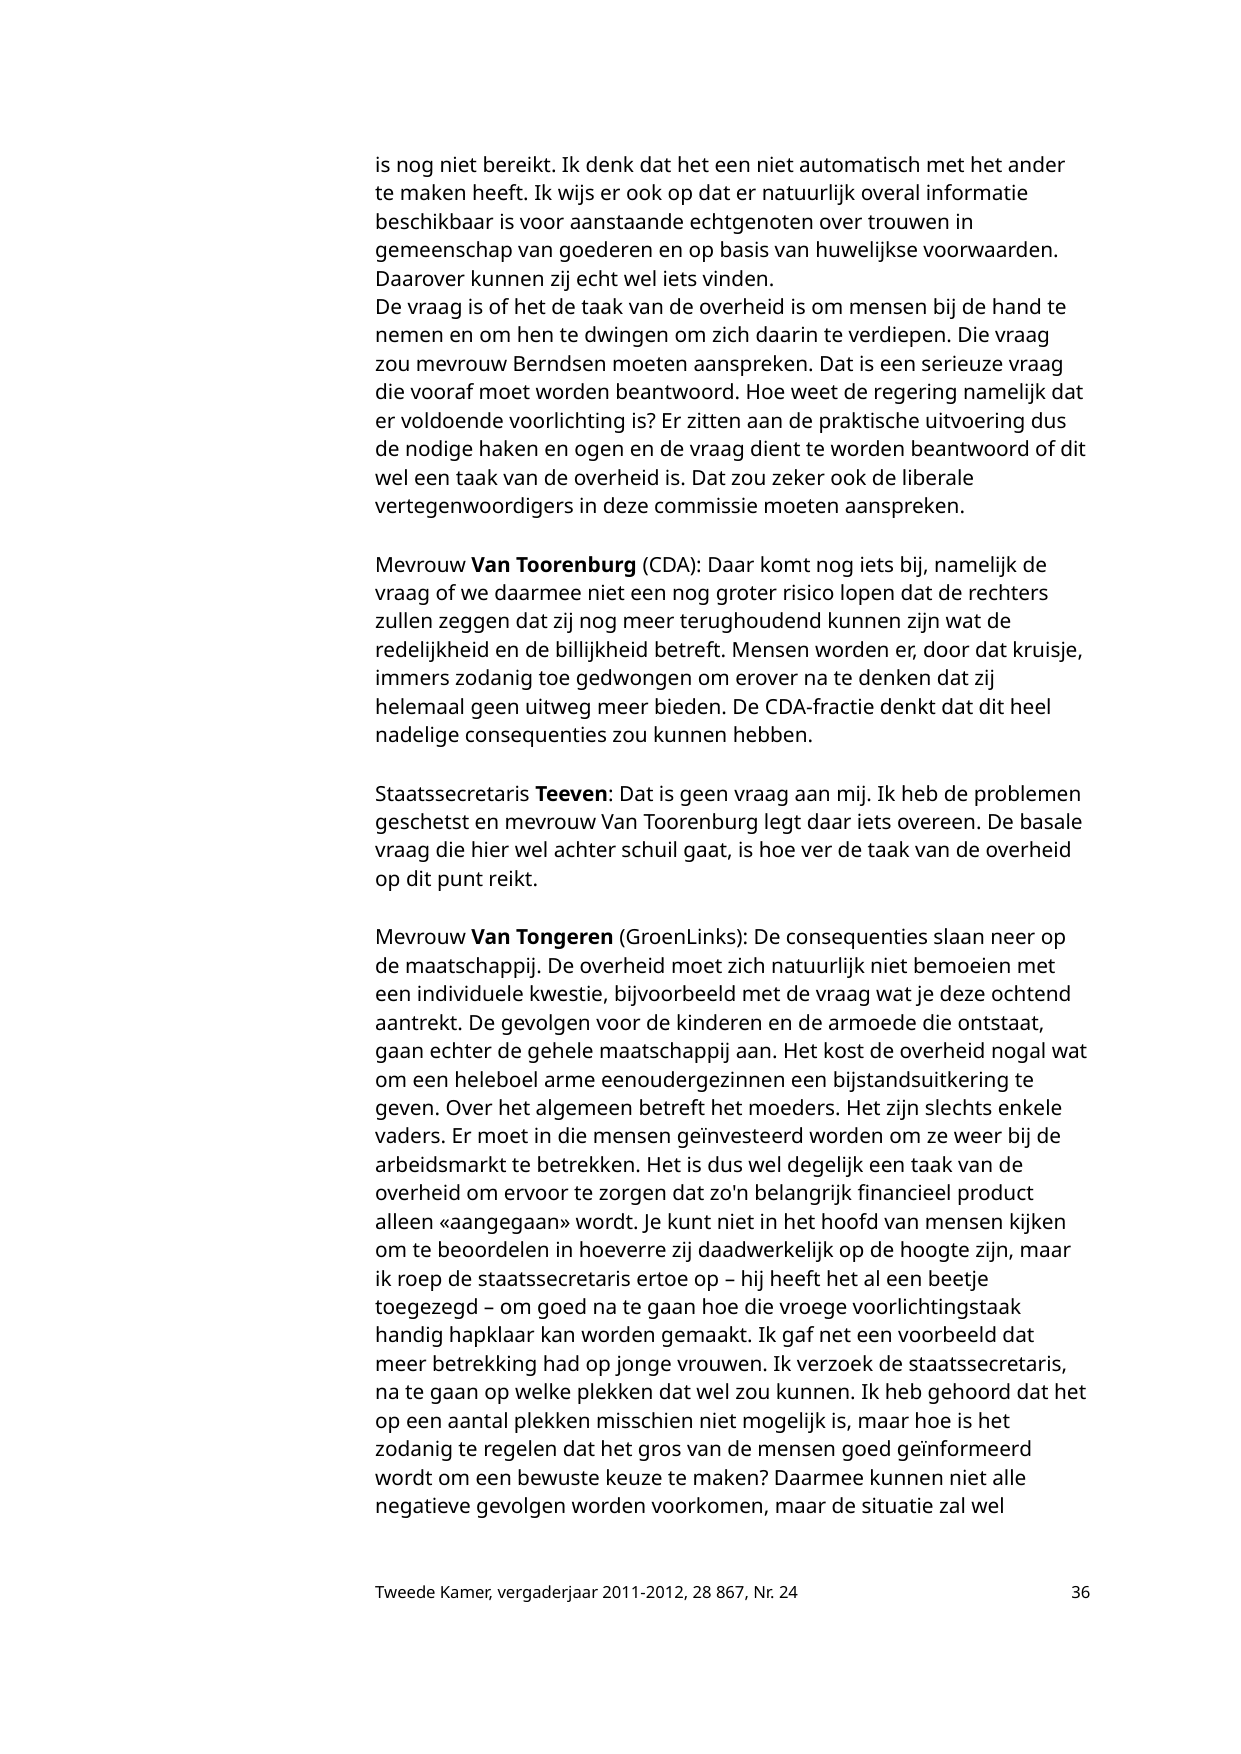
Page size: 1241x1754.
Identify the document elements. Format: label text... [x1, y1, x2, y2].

text Staatssecretaris Teeven: Dat is geen vraag aan mij. Ik heb de problemen geschetst en mevrouw Van Toorenburg legt daar iets overeen. De basale vraag die hier wel achter schuil gaat, is hoe ver de taak van de overheid op dit punt reikt. [375, 779, 1090, 892]
text De vraag is of het de taak van de overheid is om mensen bij de hand te nemen en om hen te dwingen om zich daarin te verdiepen. Die vraag zou mevrouw Berndsen moeten aanspreken. Dat is een serieuze vraag die vooraf moet worden beantwoord. Hoe weet de regering namelijk dat er voldoende voorlichting is? Er zitten aan de praktische uitvoering dus de nodige haken en ogen en de vraag dient te worden beantwoord of dit wel een taak van de overheid is. Dat zou zeker ook de liberale vertegenwoordigers in deze commissie moeten aanspreken. [375, 292, 1090, 520]
text is nog niet bereikt. Ik denk dat het een niet automatisch met het ander te maken heeft. Ik wijs er ook op dat er natuurlijk overal informatie beschikbaar is voor aanstaande echtgenoten over trouwen in gemeenschap van goederen en op basis van huwelijkse voorwaarden. Daarover kunnen zij echt wel iets vinden. [375, 150, 1090, 292]
text Mevrouw Van Tongeren (GroenLinks): De consequenties slaan neer op de maatschappij. De overheid moet zich natuurlijk niet bemoeien met een individuele kwestie, bijvoorbeeld met de vraag wat je deze ochtend aantrekt. De gevolgen voor de kinderen en de armoede die ontstaat, gaan echter de gehele maatschappij aan. Het kost de overheid nogal wat om een heleboel arme eenoudergezinnen een bijstandsuitkering te geven. Over het algemeen betreft het moeders. Het zijn slechts enkele vaders. Er moet in die mensen geïnvesteerd worden om ze weer bij de arbeidsmarkt te betrekken. Het is dus wel degelijk een taak van de overheid om ervoor te zorgen dat zo'n belangrijk financieel product alleen «aangegaan» wordt. Je kunt niet in het hoofd van mensen kijken om te beoordelen in hoeverre zij daadwerkelijk op de hoogte zijn, maar ik roep de staatssecretaris ertoe op – hij heeft het al een beetje toegezegd – om goed na te gaan hoe die vroege voorlichtingstaak handig hapklaar kan worden gemaakt. Ik gaf net een voorbeeld dat meer betrekking had op jonge vrouwen. Ik verzoek de staatssecretaris, na te gaan op welke plekken dat wel zou kunnen. Ik heb gehoord dat het op een aantal plekken misschien niet mogelijk is, maar hoe is het zodanig te regelen dat het gros van de mensen goed geïnformeerd wordt om een bewuste keuze te maken? Daarmee kunnen niet alle negatieve gevolgen worden voorkomen, maar de situatie zal wel [375, 922, 1090, 1520]
text Mevrouw Van Toorenburg (CDA): Daar komt nog iets bij, namelijk de vraag of we daarmee niet een nog groter risico lopen dat de rechters zullen zeggen dat zij nog meer terughoudend kunnen zijn wat de redelijkheid en de billijkheid betreft. Mensen worden er, door dat kruisje, immers zodanig toe gedwongen om erover na te denken dat zij helemaal geen uitweg meer bieden. De CDA-fractie denkt dat dit heel nadelige consequenties zou kunnen hebben. [375, 550, 1090, 749]
